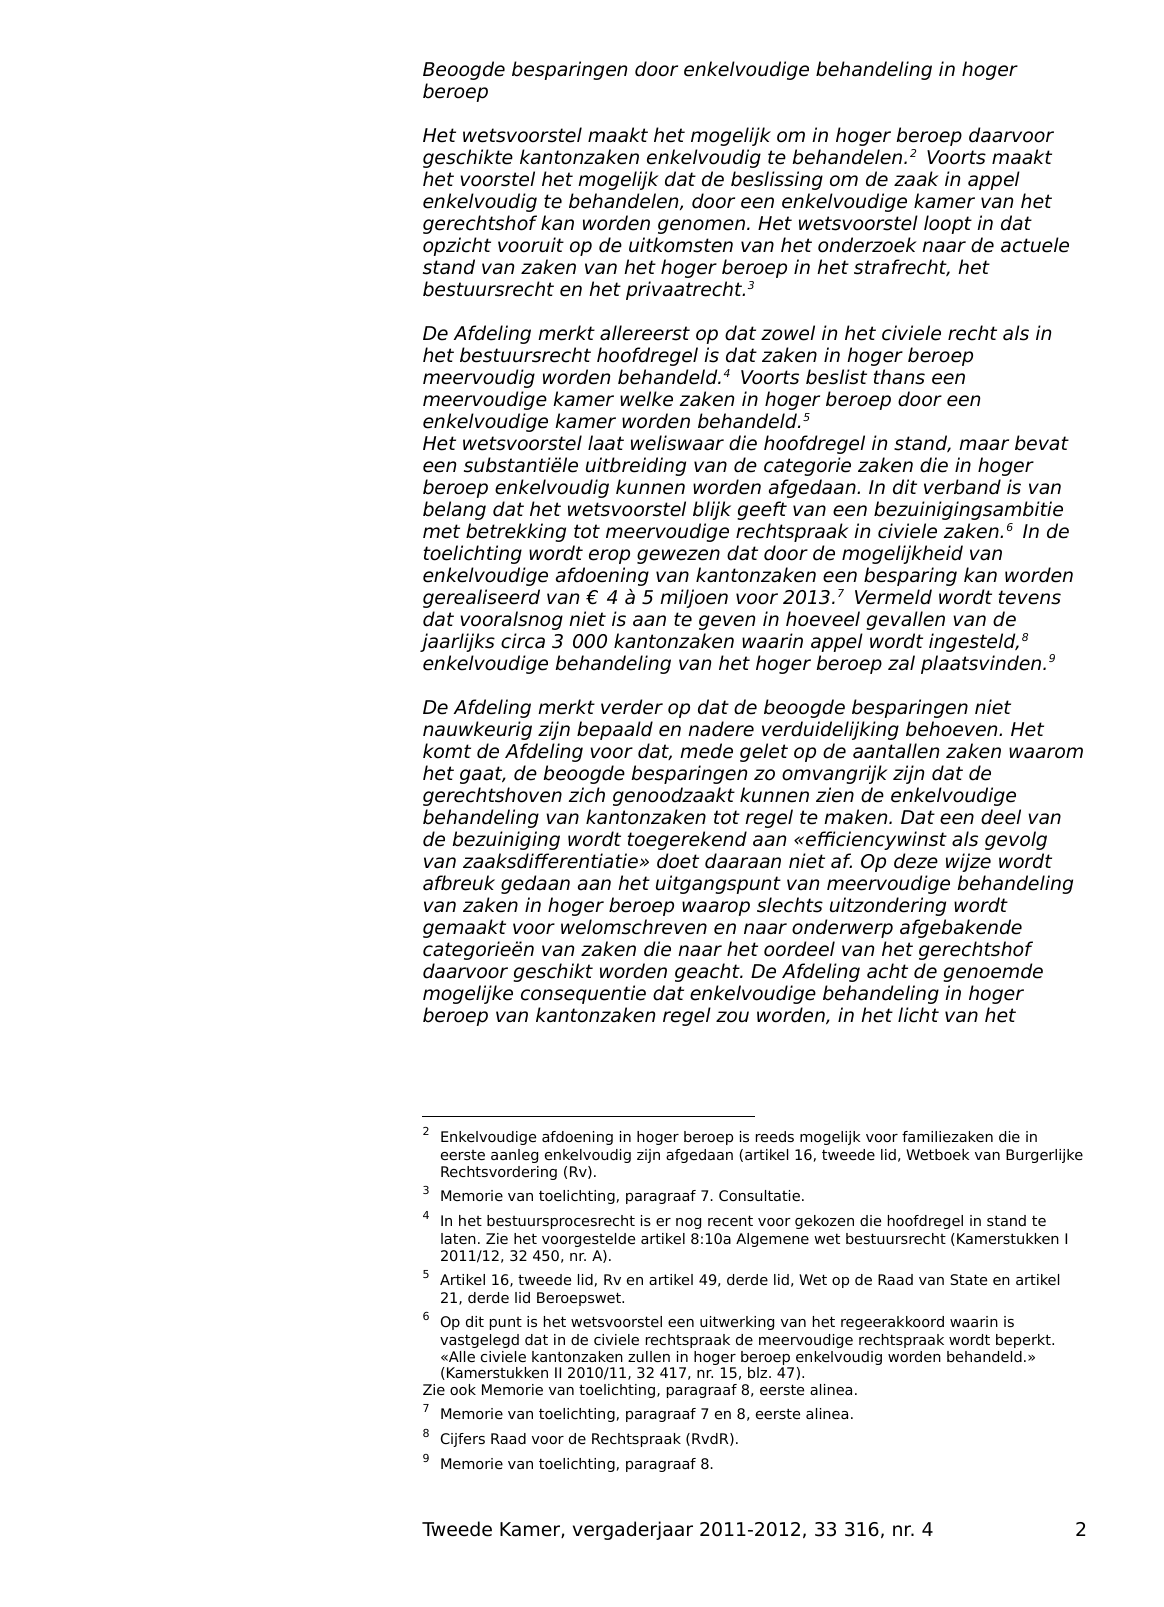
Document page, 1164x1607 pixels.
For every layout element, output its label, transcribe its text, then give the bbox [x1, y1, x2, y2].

text Memorie van toelichting, paragraaf 7. Consultatie. [422, 1184, 1087, 1206]
text Memorie van toelichting, paragraaf 8. [422, 1452, 1087, 1474]
subtitle Beoogde besparingen door enkelvoudige behandeling in hoger beroep [422, 59, 1087, 103]
text Het wetsvoorstel maakt het mogelijk om in hoger beroep daarvoor geschikte kantonzaken enkelvoudig te behandelen. Voorts maakt het voorstel het mogelijk dat de beslissing om de zaak in appel enkelvoudig te behandelen, door een enkelvoudige kamer van het gerechtshof kan worden genomen. Het wetsvoorstel loopt in dat opzicht vooruit op de uitkomsten van het onderzoek naar de actuele stand van zaken van het hoger beroep in het strafrecht, het bestuursrecht en het privaatrecht. [422, 125, 1087, 301]
text Zie ook Memorie van toelichting, paragraaf 8, eerste alinea. [422, 1382, 1087, 1399]
text Artikel 16, tweede lid, Rv en artikel 49, derde lid, Wet op de Raad van State en artikel 21, derde lid Beroepswet. [422, 1268, 1087, 1307]
text Enkelvoudige afdoening in hoger beroep is reeds mogelijk voor familiezaken die in eerste aanleg enkelvoudig zijn afgedaan (artikel 16, tweede lid, Wetboek van Burgerlijke Rechtsvordering (Rv). [422, 1125, 1087, 1181]
text De Afdeling merkt allereerst op dat zowel in het civiele recht als in het bestuursrecht hoofdregel is dat zaken in hoger beroep meervoudig worden behandeld. Voorts beslist thans een meervoudige kamer welke zaken in hoger beroep door een enkelvoudige kamer worden behandeld. [422, 323, 1087, 433]
text Cijfers Raad voor de Rechtspraak (RvdR). [422, 1427, 1087, 1449]
text Memorie van toelichting, paragraaf 7 en 8, eerste alinea. [422, 1402, 1087, 1424]
text Op dit punt is het wetsvoorstel een uitwerking van het regeerakkoord waarin is vastgelegd dat in de civiele rechtspraak de meervoudige rechtspraak wordt beperkt. «Alle civiele kantonzaken zullen in hoger beroep enkelvoudig worden behandeld.» (Kamerstukken II 2010/11, 32 417, nr. 15, blz. 47). [422, 1310, 1087, 1382]
text Het wetsvoorstel laat weliswaar die hoofdregel in stand, maar bevat een substantiële uitbreiding van de categorie zaken die in hoger beroep enkelvoudig kunnen worden afgedaan. In dit verband is van belang dat het wetsvoorstel blijk geeft van een bezuinigingsambitie met betrekking tot meervoudige rechtspraak in civiele zaken. In de toelichting wordt erop gewezen dat door de mogelijkheid van enkelvoudige afdoening van kantonzaken een besparing kan worden gerealiseerd van € 4 à 5 miljoen voor 2013. Vermeld wordt tevens dat vooralsnog niet is aan te geven in hoeveel gevallen van de jaarlijks circa 3 000 kantonzaken waarin appel wordt ingesteld, enkelvoudige behandeling van het hoger beroep zal plaatsvinden. [422, 433, 1087, 675]
text In het bestuursprocesrecht is er nog recent voor gekozen die hoofdregel in stand te laten. Zie het voorgestelde artikel 8:10a Algemene wet bestuursrecht (Kamerstukken I 2011/12, 32 450, nr. A). [422, 1209, 1087, 1265]
text De Afdeling merkt verder op dat de beoogde besparingen niet nauwkeurig zijn bepaald en nadere verduidelijking behoeven. Het komt de Afdeling voor dat, mede gelet op de aantallen zaken waarom het gaat, de beoogde besparingen zo omvangrijk zijn dat de gerechtshoven zich genoodzaakt kunnen zien de enkelvoudige behandeling van kantonzaken tot regel te maken. Dat een deel van de bezuiniging wordt toegerekend aan «efficiencywinst als gevolg van zaaksdifferentiatie» doet daaraan niet af. Op deze wijze wordt afbreuk gedaan aan het uitgangspunt van meervoudige behandeling van zaken in hoger beroep waarop slechts uitzondering wordt gemaakt voor welomschreven en naar onderwerp afgebakende categorieën van zaken die naar het oordeel van het gerechtshof daarvoor geschikt worden geacht. De Afdeling acht de genoemde mogelijke consequentie dat enkelvoudige behandeling in hoger beroep van kantonzaken regel zou worden, in het licht van het [422, 697, 1087, 1027]
